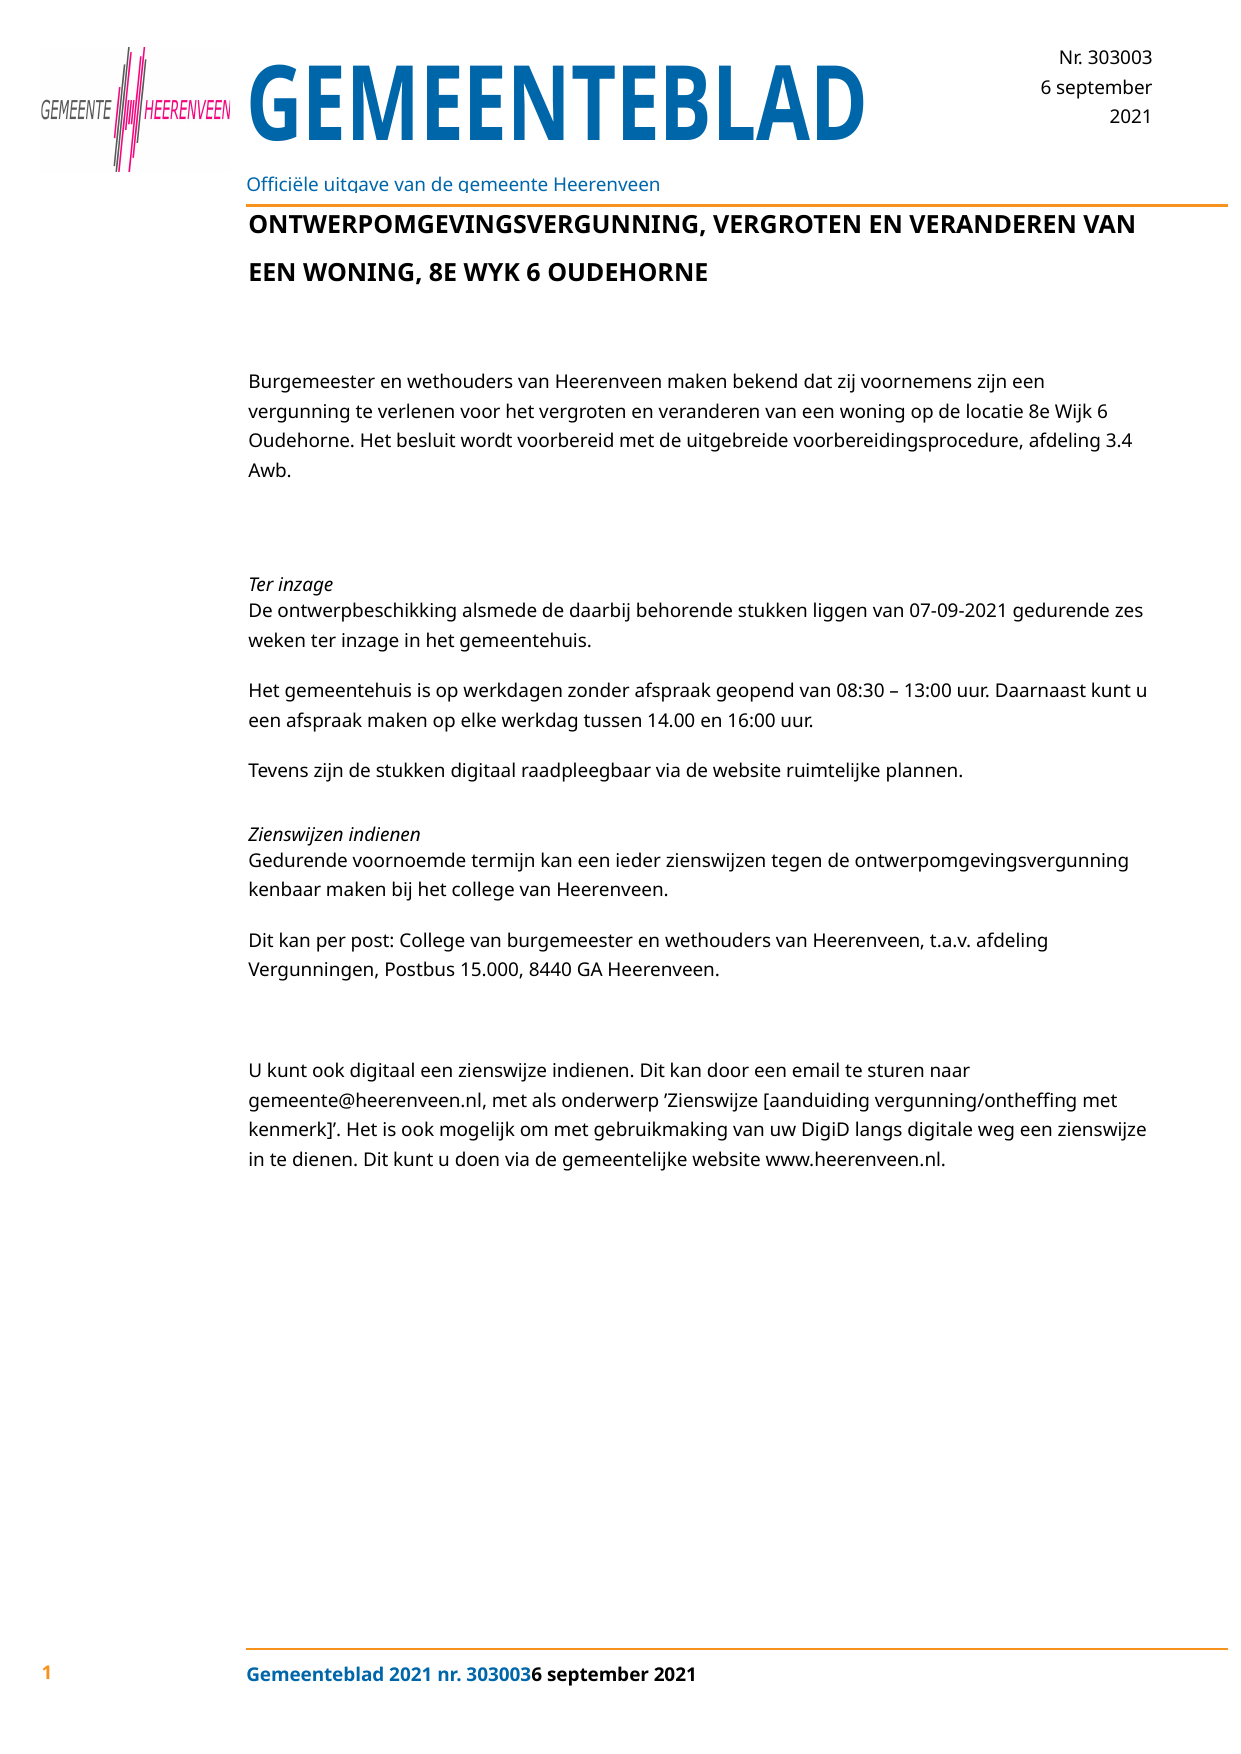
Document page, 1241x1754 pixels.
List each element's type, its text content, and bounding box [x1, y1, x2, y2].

text ONTWERPOMGEVINGSVERGUNNING, VERGROTEN EN VERANDEREN VAN EEN WONING, 8E WYK 6 OUDEHORNE [248, 207, 1152, 288]
text U kunt ook digitaal een zienswijze indienen. Dit kan door een email te sturen naar gemeente@heerenveen.nl, met als onderwerp ’Zienswijze [aanduiding vergunning/ontheffing met kenmerk]’. Het is ook mogelijk om met gebruikmaking van uw DigiD langs digitale weg een zienswijze in te dienen. Dit kunt u doen via de gemeentelijke website www.heerenveen.nl. [248, 1057, 1152, 1172]
text Burgemeester en wethouders van Heerenveen maken bekend dat zij voornemens zijn een vergunning te verlenen voor het vergroten en veranderen van een woning op de locatie 8e Wijk 6 Oudehorne. Het besluit wordt voorbereid met de uitgebreide voorbereidingsprocedure, afdeling 3.4 Awb. [248, 368, 1152, 483]
text Het gemeentehuis is op werkdagen zonder afspraak geopend van 08:30 – 13:00 uur. Daarnaast kunt u een afspraak maken op elke werkdag tussen 14.00 en 16:00 uur. [248, 677, 1152, 732]
picture [41, 47, 231, 172]
text Dit kan per post: College van burgemeester en wethouders van Heerenveen, t.a.v. afdeling Vergunningen, Postbus 15.000, 8440 GA Heerenveen. [248, 927, 1152, 982]
text Gedurende voornoemde termijn kan een ieder zienswijzen tegen de ontwerpomgevingsvergunning kenbaar maken bij het college van Heerenveen. [248, 847, 1152, 902]
text De ontwerpbeschikking alsmede de daarbij behorende stukken liggen van 07-09-2021 gedurende zes weken ter inzage in het gemeentehuis. [248, 597, 1152, 652]
text Zienswijzen indienen [248, 821, 1152, 847]
text Ter inzage [248, 571, 1152, 597]
text Tevens zijn de stukken digitaal raadpleegbaar via de website ruimtelijke plannen. [248, 757, 1152, 783]
